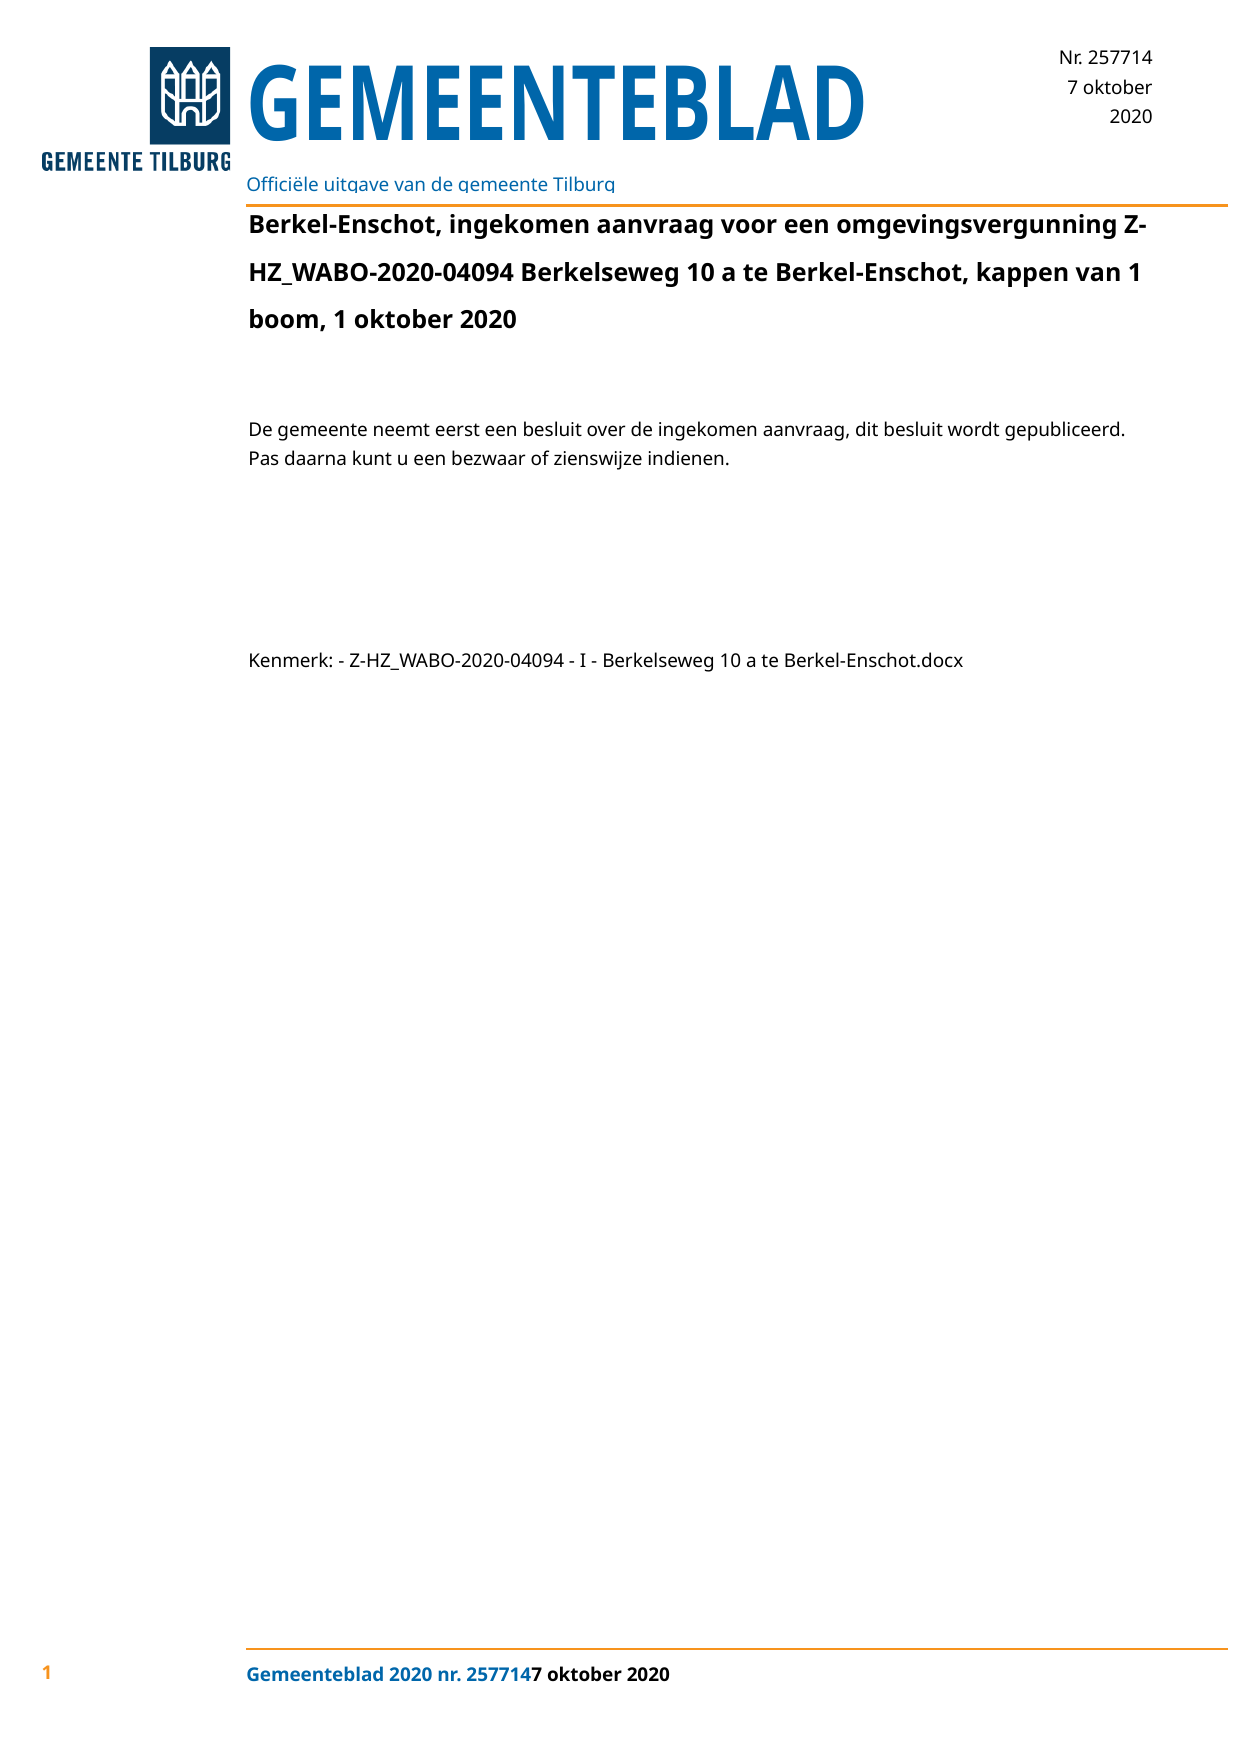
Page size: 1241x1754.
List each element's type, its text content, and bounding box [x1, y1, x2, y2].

picture [41, 47, 231, 172]
text De gemeente neemt eerst een besluit over de ingekomen aanvraag, dit besluit wordt gepubliceerd. Pas daarna kunt u een bezwaar of zienswijze indienen. [248, 416, 1152, 471]
text Berkel-Enschot, ingekomen aanvraag voor een omgevingsvergunning Z-HZ_WABO-2020-04094 Berkelseweg 10 a te Berkel-Enschot, kappen van 1 boom, 1 oktober 2020 [248, 207, 1152, 336]
text Kenmerk: - Z-HZ_WABO-2020-04094 - I - Berkelseweg 10 a te Berkel-Enschot.docx [248, 647, 1152, 673]
